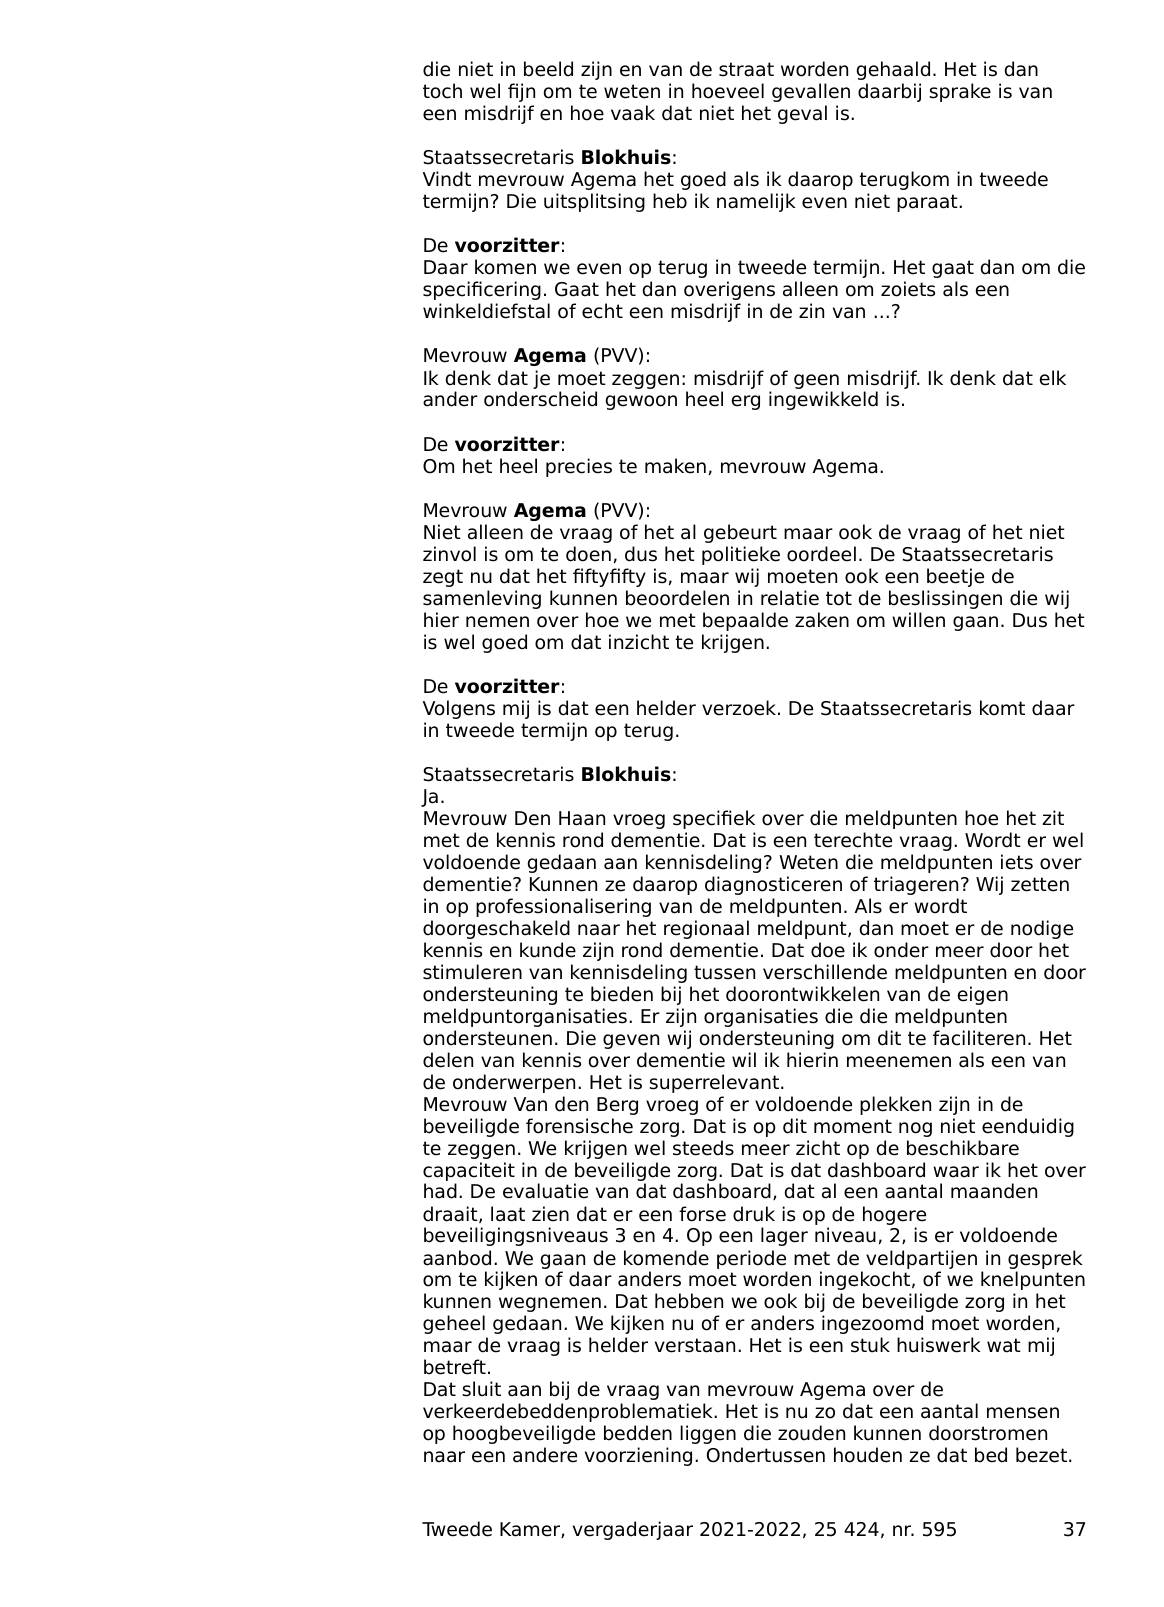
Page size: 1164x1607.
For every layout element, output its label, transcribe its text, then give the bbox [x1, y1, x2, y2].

text De voorzitter: [422, 235, 1087, 257]
text Daar komen we even op terug in tweede termijn. Het gaat dan om die specificering. Gaat het dan overigens alleen om zoiets als een winkeldiefstal of echt een misdrijf in de zin van ...? [422, 257, 1087, 323]
text Om het heel precies te maken, mevrouw Agema. [422, 456, 1087, 477]
text Ik denk dat je moet zeggen: misdrijf of geen misdrijf. Ik denk dat elk ander onderscheid gewoon heel erg ingewikkeld is. [422, 367, 1087, 411]
text Mevrouw Agema (PVV): [422, 345, 1087, 367]
text Staatssecretaris Blokhuis: [422, 147, 1087, 169]
text Ja. [422, 786, 1087, 808]
text Mevrouw Den Haan vroeg specifiek over die meldpunten hoe het zit met de kennis rond dementie. Dat is een terechte vraag. Wordt er wel voldoende gedaan aan kennisdeling? Weten die meldpunten iets over dementie? Kunnen ze daarop diagnosticeren of triageren? Wij zetten in op professionalisering van de meldpunten. Als er wordt doorgeschakeld naar het regionaal meldpunt, dan moet er de nodige kennis en kunde zijn rond dementie. Dat doe ik onder meer door het stimuleren van kennisdeling tussen verschillende meldpunten en door ondersteuning te bieden bij het doorontwikkelen van de eigen meldpuntorganisaties. Er zijn organisaties die die meldpunten ondersteunen. Die geven wij ondersteuning om dit te faciliteren. Het delen van kennis over dementie wil ik hierin meenemen als een van de onderwerpen. Het is superrelevant. [422, 808, 1087, 1093]
text Vindt mevrouw Agema het goed als ik daarop terugkom in tweede termijn? Die uitsplitsing heb ik namelijk even niet paraat. [422, 169, 1087, 213]
text die niet in beeld zijn en van de straat worden gehaald. Het is dan toch wel fijn om te weten in hoeveel gevallen daarbij sprake is van een misdrijf en hoe vaak dat niet het geval is. [422, 59, 1087, 125]
text Volgens mij is dat een helder verzoek. De Staatssecretaris komt daar in tweede termijn op terug. [422, 698, 1087, 742]
text Mevrouw Agema (PVV): [422, 500, 1087, 522]
text De voorzitter: [422, 676, 1087, 698]
text De voorzitter: [422, 433, 1087, 456]
text Dat sluit aan bij de vraag van mevrouw Agema over de verkeerdebeddenproblematiek. Het is nu zo dat een aantal mensen op hoogbeveiligde bedden liggen die zouden kunnen doorstromen naar een andere voorziening. Ondertussen houden ze dat bed bezet. [422, 1379, 1087, 1467]
text Staatssecretaris Blokhuis: [422, 764, 1087, 786]
text Mevrouw Van den Berg vroeg of er voldoende plekken zijn in de beveiligde forensische zorg. Dat is op dit moment nog niet eenduidig te zeggen. We krijgen wel steeds meer zicht op de beschikbare capaciteit in de beveiligde zorg. Dat is dat dashboard waar ik het over had. De evaluatie van dat dashboard, dat al een aantal maanden draait, laat zien dat er een forse druk is op de hogere beveiligingsniveaus 3 en 4. Op een lager niveau, 2, is er voldoende aanbod. We gaan de komende periode met de veldpartijen in gesprek om te kijken of daar anders moet worden ingekocht, of we knelpunten kunnen wegnemen. Dat hebben we ook bij de beveiligde zorg in het geheel gedaan. We kijken nu of er anders ingezoomd moet worden, maar de vraag is helder verstaan. Het is een stuk huiswerk wat mij betreft. [422, 1093, 1087, 1379]
text Niet alleen de vraag of het al gebeurt maar ook de vraag of het niet zinvol is om te doen, dus het politieke oordeel. De Staatssecretaris zegt nu dat het fiftyfifty is, maar wij moeten ook een beetje de samenleving kunnen beoordelen in relatie tot de beslissingen die wij hier nemen over hoe we met bepaalde zaken om willen gaan. Dus het is wel goed om dat inzicht te krijgen. [422, 522, 1087, 653]
